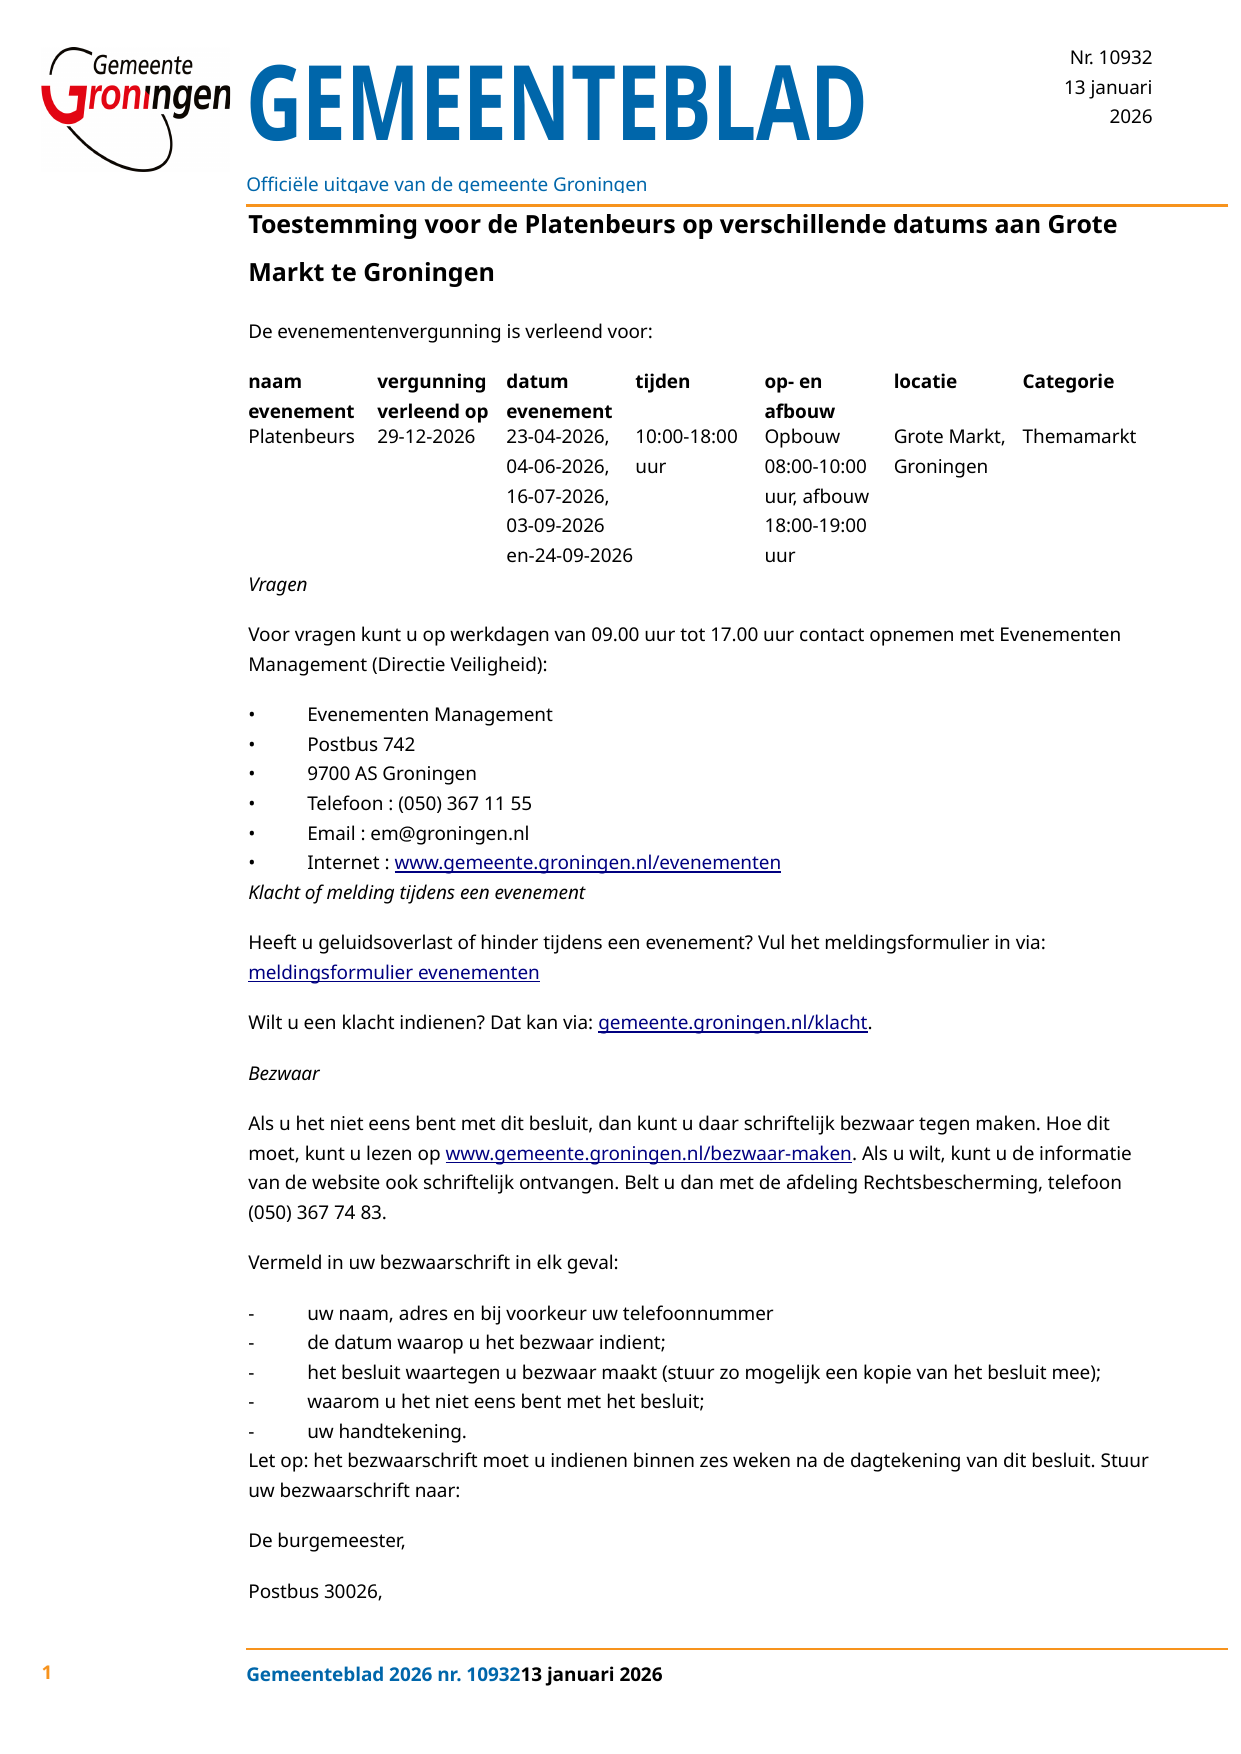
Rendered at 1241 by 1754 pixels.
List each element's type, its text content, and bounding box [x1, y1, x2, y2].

text De burgemeester, [248, 1528, 1152, 1553]
table_header naam evenement [248, 369, 377, 424]
table_cell Platenbeurs [248, 424, 377, 568]
table_header datum evenement [506, 369, 635, 424]
table_header Categorie [1023, 369, 1152, 424]
text Postbus 30026, [248, 1578, 1152, 1604]
text Wilt u een klacht indienen? Dat kan via: gemeente.groningen.nl/klacht. [248, 1009, 1152, 1035]
list waarom u het niet eens bent met het besluit; [248, 1388, 1152, 1414]
list Email : em@groningen.nl [248, 820, 1152, 846]
text Voor vragen kunt u op werkdagen van 09.00 uur tot 17.00 uur contact opnemen met Evenementen Management (Directie Veiligheid): [248, 621, 1152, 677]
list Telefoon : (050) 367 11 55 [248, 790, 1152, 816]
table_cell 10:00-18:00 uur [635, 424, 764, 568]
text Bezwaar [248, 1060, 1152, 1086]
text Vragen [248, 571, 1152, 597]
table_header locatie [894, 369, 1022, 424]
table_header tijden [635, 369, 764, 424]
table_cell Opbouw 08:00-10:00 uur, afbouw 18:00-19:00 uur [764, 424, 893, 568]
list uw naam, adres en bij voorkeur uw telefoonnummer [248, 1300, 1152, 1326]
text Als u het niet eens bent met dit besluit, dan kunt u daar schriftelijk bezwaar tegen maken. Hoe dit moet, kunt u lezen op www.gemeente.groningen.nl/bezwaar-maken. Als u wilt, kunt u de informatie van de website ook schriftelijk ontvangen. Belt u dan met de afdeling Rechtsbescherming, telefoon (050) 367 74 83. [248, 1110, 1152, 1225]
list Postbus 742 [248, 731, 1152, 757]
text Toestemming voor de Platenbeurs op verschillende datums aan Grote Markt te Groningen [248, 207, 1152, 288]
list Evenementen Management [248, 701, 1152, 727]
text De evenementenvergunning is verleend voor: [248, 318, 1152, 344]
table_cell Themamarkt [1023, 424, 1152, 568]
list 9700 AS Groningen [248, 761, 1152, 786]
list uw handtekening. [248, 1418, 1152, 1444]
table_cell 23-04-2026, 04-06-2026, 16-07-2026, 03-09-2026 en-24-09-2026 [506, 424, 635, 568]
table_cell Grote Markt, Groningen [894, 424, 1022, 568]
list de datum waarop u het bezwaar indient; [248, 1329, 1152, 1355]
text Klacht of melding tijdens een evenement [248, 879, 1152, 905]
text Let op: het bezwaarschrift moet u indienen binnen zes weken na de dagtekening van dit besluit. Stuur uw bezwaarschrift naar: [248, 1448, 1152, 1503]
text Heeft u geluidsoverlast of hinder tijdens een evenement? Vul het meldingsformulier in via: meldingsformulier evenementen [248, 929, 1152, 985]
list het besluit waartegen u bezwaar maakt (stuur zo mogelijk een kopie van het besluit mee); [248, 1359, 1152, 1385]
table_header vergunning verleend op [377, 369, 506, 424]
list Internet : www.gemeente.groningen.nl/evenementen [248, 849, 1152, 875]
text Vermeld in uw bezwaarschrift in elk geval: [248, 1249, 1152, 1275]
table_cell 29-12-2026 [377, 424, 506, 568]
picture [41, 47, 231, 172]
table_header op- en afbouw [764, 369, 893, 424]
